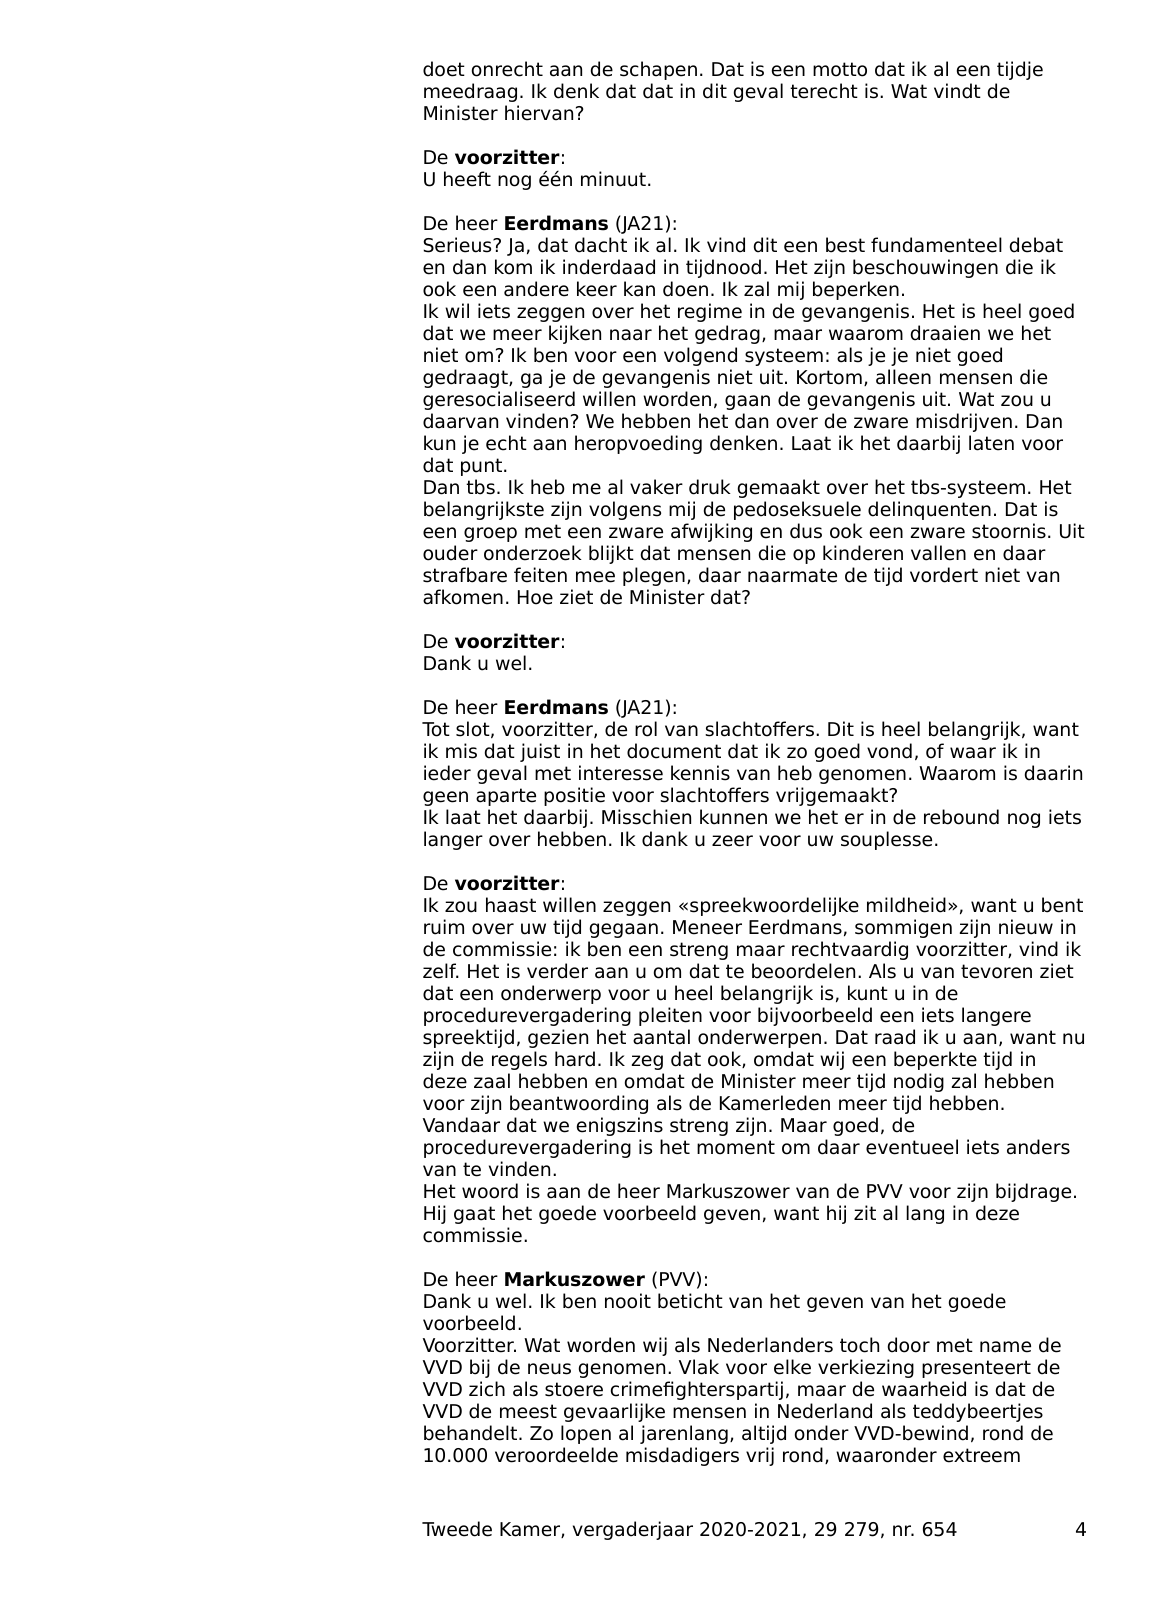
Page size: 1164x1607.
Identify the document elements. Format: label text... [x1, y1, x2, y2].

text Dank u wel. [422, 653, 1087, 675]
text Voorzitter. Wat worden wij als Nederlanders toch door met name de VVD bij de neus genomen. Vlak voor elke verkiezing presenteert de VVD zich als stoere crimefighterspartij, maar de waarheid is dat de VVD de meest gevaarlijke mensen in Nederland als teddybeertjes behandelt. Zo lopen al jarenlang, altijd onder VVD-bewind, rond de 10.000 veroordeelde misdadigers vrij rond, waaronder extreem [422, 1335, 1087, 1467]
text Ik laat het daarbij. Misschien kunnen we het er in de rebound nog iets langer over hebben. Ik dank u zeer voor uw souplesse. [422, 807, 1087, 851]
text Tot slot, voorzitter, de rol van slachtoffers. Dit is heel belangrijk, want ik mis dat juist in het document dat ik zo goed vond, of waar ik in ieder geval met interesse kennis van heb genomen. Waarom is daarin geen aparte positie voor slachtoffers vrijgemaakt? [422, 719, 1087, 807]
text Ik zou haast willen zeggen «spreekwoordelijke mildheid», want u bent ruim over uw tijd gegaan. Meneer Eerdmans, sommigen zijn nieuw in de commissie: ik ben een streng maar rechtvaardig voorzitter, vind ik zelf. Het is verder aan u om dat te beoordelen. Als u van tevoren ziet dat een onderwerp voor u heel belangrijk is, kunt u in de procedurevergadering pleiten voor bijvoorbeeld een iets langere spreektijd, gezien het aantal onderwerpen. Dat raad ik u aan, want nu zijn de regels hard. Ik zeg dat ook, omdat wij een beperkte tijd in deze zaal hebben en omdat de Minister meer tijd nodig zal hebben voor zijn beantwoording als de Kamerleden meer tijd hebben. Vandaar dat we enigszins streng zijn. Maar goed, de procedurevergadering is het moment om daar eventueel iets anders van te vinden. [422, 895, 1087, 1181]
text De voorzitter: [422, 147, 1087, 169]
text Ik wil iets zeggen over het regime in de gevangenis. Het is heel goed dat we meer kijken naar het gedrag, maar waarom draaien we het niet om? Ik ben voor een volgend systeem: als je je niet goed gedraagt, ga je de gevangenis niet uit. Kortom, alleen mensen die geresocialiseerd willen worden, gaan de gevangenis uit. Wat zou u daarvan vinden? We hebben het dan over de zware misdrijven. Dan kun je echt aan heropvoeding denken. Laat ik het daarbij laten voor dat punt. [422, 301, 1087, 477]
text U heeft nog één minuut. [422, 169, 1087, 191]
text Serieus? Ja, dat dacht ik al. Ik vind dit een best fundamenteel debat en dan kom ik inderdaad in tijdnood. Het zijn beschouwingen die ik ook een andere keer kan doen. Ik zal mij beperken. [422, 235, 1087, 301]
text De voorzitter: [422, 631, 1087, 653]
text De heer Markuszower (PVV): [422, 1269, 1087, 1291]
text Het woord is aan de heer Markuszower van de PVV voor zijn bijdrage. Hij gaat het goede voorbeeld geven, want hij zit al lang in deze commissie. [422, 1181, 1087, 1247]
text De voorzitter: [422, 873, 1087, 895]
text De heer Eerdmans (JA21): [422, 213, 1087, 235]
text Dank u wel. Ik ben nooit beticht van het geven van het goede voorbeeld. [422, 1291, 1087, 1335]
text doet onrecht aan de schapen. Dat is een motto dat ik al een tijdje meedraag. Ik denk dat dat in dit geval terecht is. Wat vindt de Minister hiervan? [422, 59, 1087, 125]
text Dan tbs. Ik heb me al vaker druk gemaakt over het tbs-systeem. Het belangrijkste zijn volgens mij de pedoseksuele delinquenten. Dat is een groep met een zware afwijking en dus ook een zware stoornis. Uit ouder onderzoek blijkt dat mensen die op kinderen vallen en daar strafbare feiten mee plegen, daar naarmate de tijd vordert niet van afkomen. Hoe ziet de Minister dat? [422, 477, 1087, 609]
text De heer Eerdmans (JA21): [422, 697, 1087, 719]
